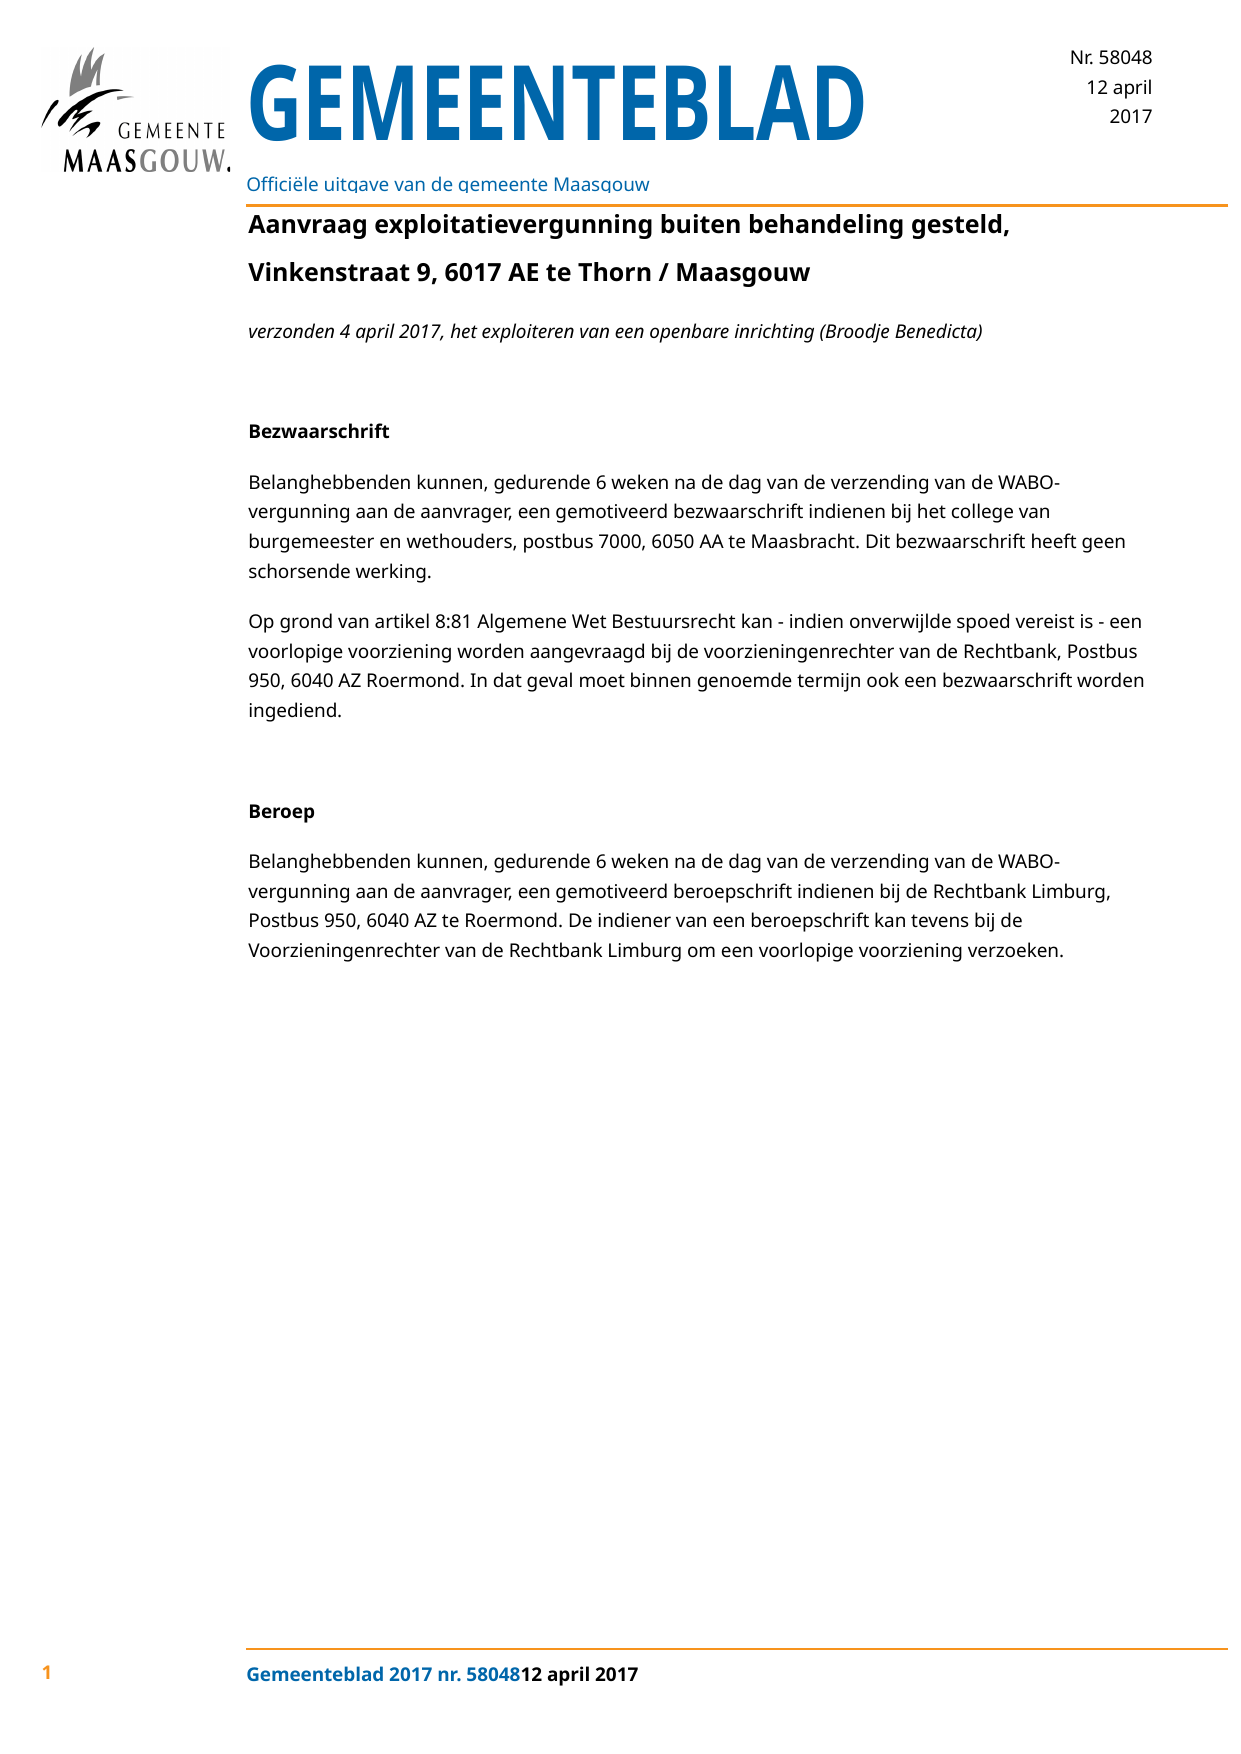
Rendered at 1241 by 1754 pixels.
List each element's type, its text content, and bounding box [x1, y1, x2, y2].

text Beroep [248, 798, 1152, 824]
text Bezwaarschrift [248, 419, 1152, 444]
text verzonden 4 april 2017, het exploiteren van een openbare inrichting (Broodje Benedicta) [248, 318, 1152, 344]
text Aanvraag exploitatievergunning buiten behandeling gesteld, Vinkenstraat 9, 6017 AE te Thorn / Maasgouw [248, 207, 1152, 288]
text Belanghebbenden kunnen, gedurende 6 weken na de dag van de verzending van de WABO-vergunning aan de aanvrager, een gemotiveerd beroepschrift indienen bij de Rechtbank Limburg, Postbus 950, 6040 AZ te Roermond. De indiener van een beroepschrift kan tevens bij de Voorzieningenrechter van de Rechtbank Limburg om een voorlopige voorziening verzoeken. [248, 848, 1152, 963]
text Op grond van artikel 8:81 Algemene Wet Bestuursrecht kan - indien onverwijlde spoed vereist is - een voorlopige voorziening worden aangevraagd bij de voorzieningenrechter van de Rechtbank, Postbus 950, 6040 AZ Roermond. In dat geval moet binnen genoemde termijn ook een bezwaarschrift worden ingediend. [248, 608, 1152, 723]
picture [41, 47, 231, 172]
text Belanghebbenden kunnen, gedurende 6 weken na de dag van de verzending van de WABO-vergunning aan de aanvrager, een gemotiveerd bezwaarschrift indienen bij het college van burgemeester en wethouders, postbus 7000, 6050 AA te Maasbracht. Dit bezwaarschrift heeft geen schorsende werking. [248, 469, 1152, 584]
